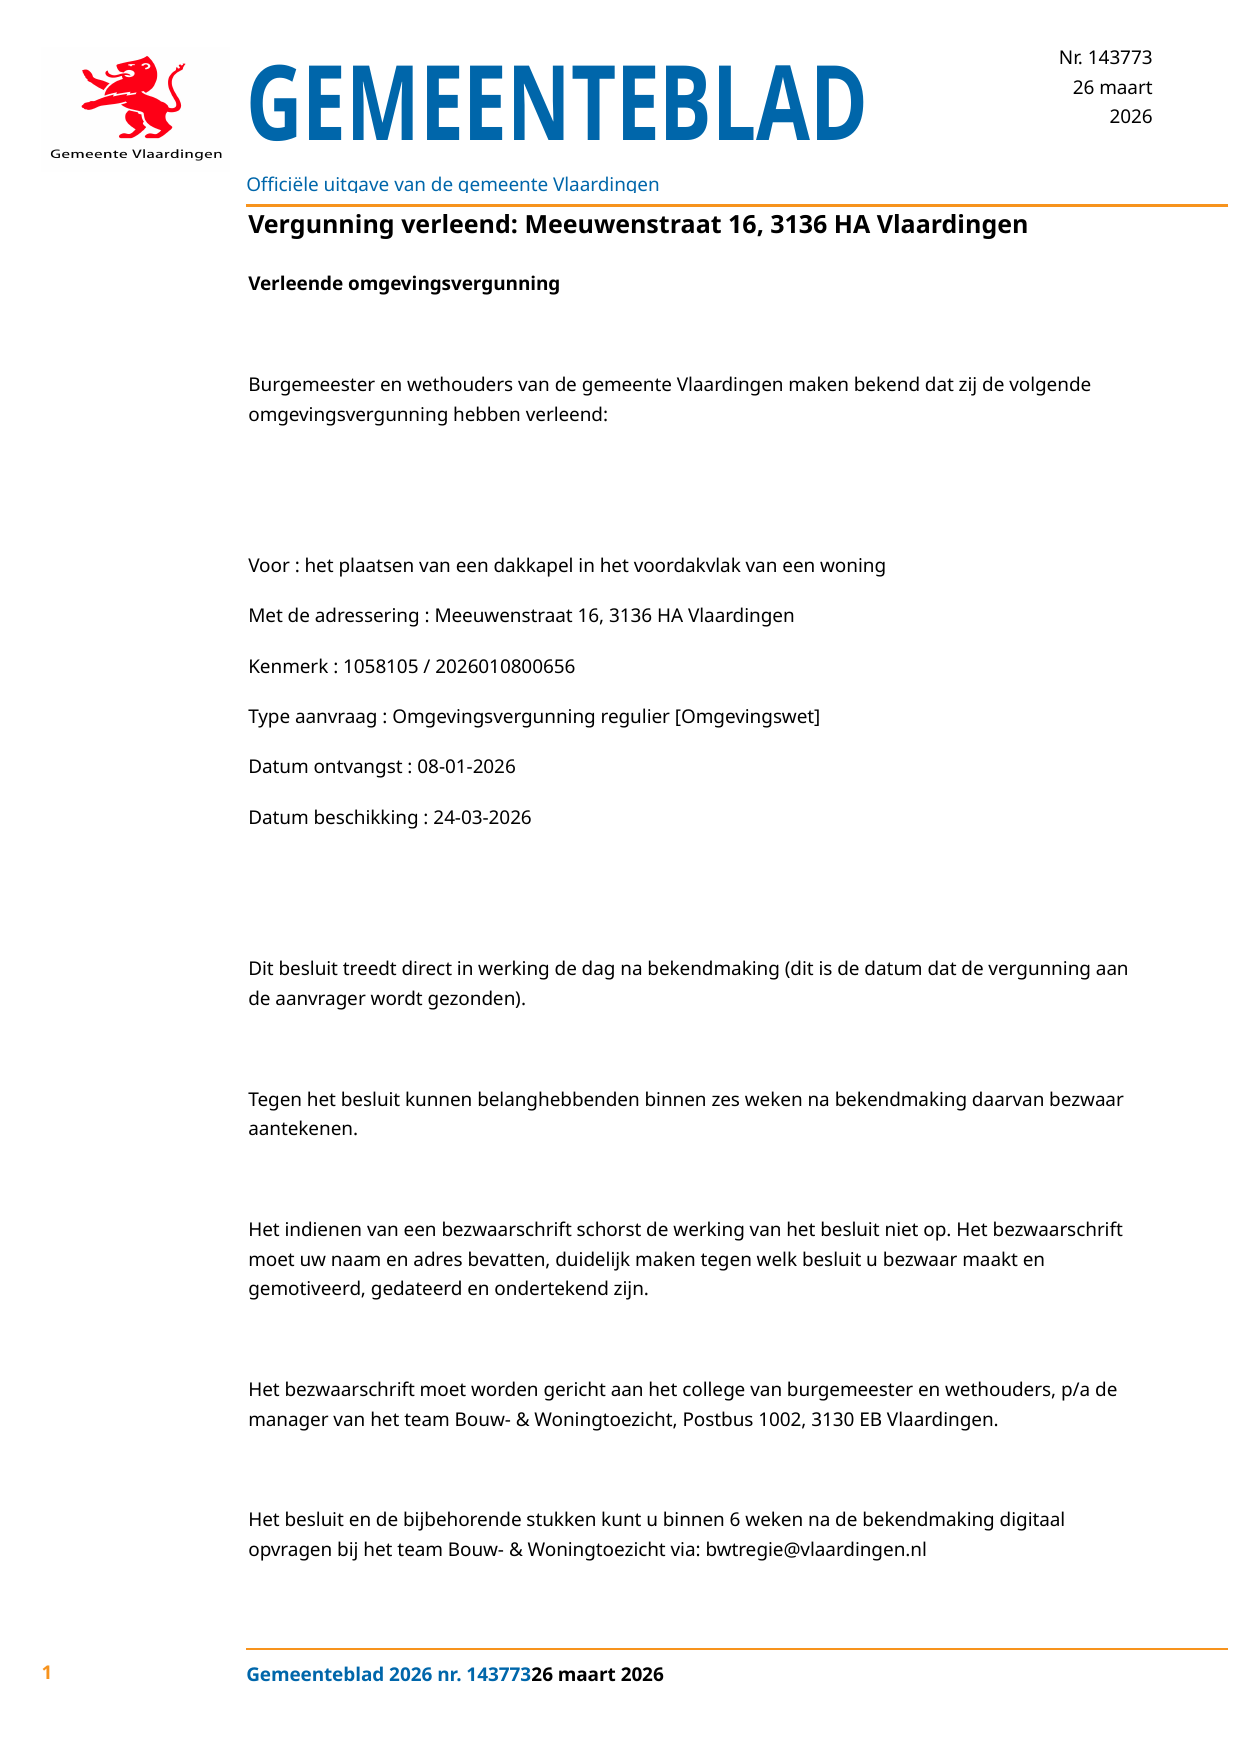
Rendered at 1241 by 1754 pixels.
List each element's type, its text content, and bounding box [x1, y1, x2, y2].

text Vergunning verleend: Meeuwenstraat 16, 3136 HA Vlaardingen [248, 207, 1152, 241]
text Tegen het besluit kunnen belanghebbenden binnen zes weken na bekendmaking daarvan bezwaar aantekenen. [248, 1086, 1152, 1141]
text Datum beschikking : 24-03-2026 [248, 804, 1152, 830]
text Verleende omgevingsvergunning [248, 270, 1152, 296]
text Het bezwaarschrift moet worden gericht aan het college van burgemeester en wethouders, p/a de manager van het team Bouw- & Woningtoezicht, Postbus 1002, 3130 EB Vlaardingen. [248, 1376, 1152, 1431]
text Het besluit en de bijbehorende stukken kunt u binnen 6 weken na de bekendmaking digitaal opvragen bij het team Bouw- & Woningtoezicht via: bwtregie@vlaardingen.nl [248, 1507, 1152, 1562]
text Burgemeester en wethouders van de gemeente Vlaardingen maken bekend dat zij de volgende omgevingsvergunning hebben verleend: [248, 371, 1152, 426]
text Het indienen van een bezwaarschrift schorst de werking van het besluit niet op. Het bezwaarschrift moet uw naam en adres bevatten, duidelijk maken tegen welk besluit u bezwaar maakt en gemotiveerd, gedateerd en ondertekend zijn. [248, 1216, 1152, 1301]
text Datum ontvangst : 08-01-2026 [248, 754, 1152, 779]
text Type aanvraag : Omgevingsvergunning regulier [Omgevingswet] [248, 703, 1152, 729]
text Kenmerk : 1058105 / 2026010800656 [248, 653, 1152, 678]
text Voor : het plaatsen van een dakkapel in het voordakvlak van een woning [248, 552, 1152, 578]
picture [41, 47, 231, 172]
text Met de adressering : Meeuwenstraat 16, 3136 HA Vlaardingen [248, 602, 1152, 628]
text Dit besluit treedt direct in werking de dag na bekendmaking (dit is de datum dat de vergunning aan de aanvrager wordt gezonden). [248, 955, 1152, 1011]
